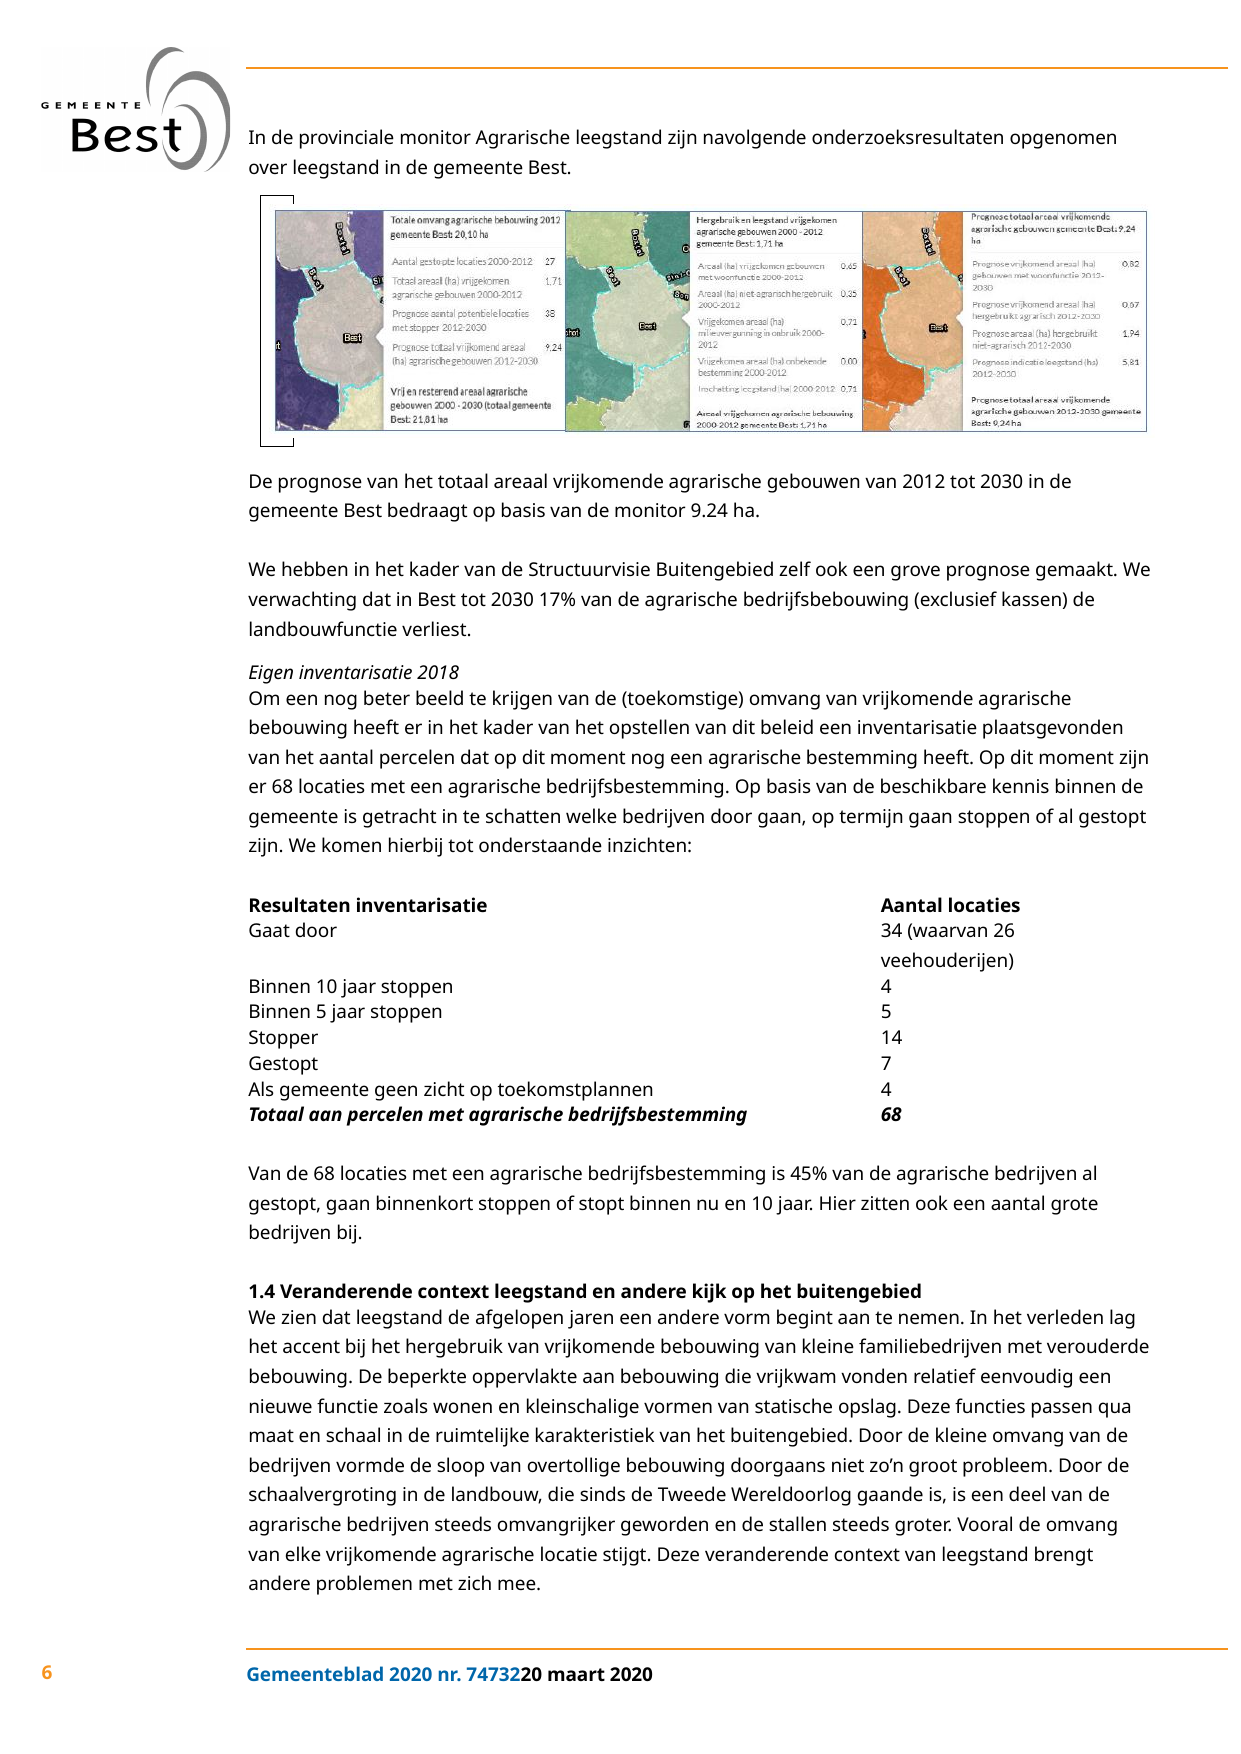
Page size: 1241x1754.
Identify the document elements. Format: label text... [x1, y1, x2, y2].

text We zien dat leegstand de afgelopen jaren een andere vorm begint aan te nemen. In het verleden lag het accent bij het hergebruik van vrijkomende bebouwing van kleine familiebedrijven met verouderde bebouwing. De beperkte oppervlakte aan bebouwing die vrijkwam vonden relatief eenvoudig een nieuwe functie zoals wonen en kleinschalige vormen van statische opslag. Deze functies passen qua maat en schaal in de ruimtelijke karakteristiek van het buitengebied. Door de kleine omvang van de bedrijven vormde de sloop van overtollige bebouwing doorgaans niet zo’n groot probleem. Door de schaalvergroting in de landbouw, die sinds de Tweede Wereldoorlog gaande is, is een deel van de agrarische bedrijven steeds omvangrijker geworden en de stallen steeds groter. Vooral de omvang van elke vrijkomende agrarische locatie stijgt. Deze veranderende context van leegstand brengt andere problemen met zich mee. [248, 1304, 1152, 1596]
table_header Aantal locaties [881, 892, 1152, 918]
table_cell Binnen 10 jaar stoppen [248, 973, 881, 999]
table_cell 7 [881, 1050, 1152, 1076]
table_cell 4 [881, 973, 1152, 999]
table_cell 5 [881, 999, 1152, 1024]
text 1.4 Veranderende context leegstand en andere kijk op het buitengebied [248, 1278, 1152, 1304]
table_cell Binnen 5 jaar stoppen [248, 999, 881, 1024]
text Van de 68 locaties met een agrarische bedrijfsbestemming is 45% van de agrarische bedrijven al gestopt, gaan binnenkort stoppen of stopt binnen nu en 10 jaar. Hier zitten ook een aantal grote bedrijven bij. [248, 1160, 1152, 1245]
table_cell Gaat door [248, 918, 881, 973]
table_cell 34 (waarvan 26 veehouderijen) [881, 918, 1152, 973]
text In de provinciale monitor Agrarische leegstand zijn navolgende onderzoeksresultaten opgenomen over leegstand in de gemeente Best. [248, 124, 1152, 180]
picture [268, 204, 1155, 438]
table_cell Totaal aan percelen met agrarische bedrijfsbestemming [248, 1102, 881, 1127]
picture [41, 47, 231, 172]
text De prognose van het totaal areaal vrijkomende agrarische gebouwen van 2012 tot 2030 in de gemeente Best bedraagt op basis van de monitor 9.24 ha. [248, 468, 1152, 523]
table_header Resultaten inventarisatie [248, 892, 881, 918]
table_cell 4 [881, 1076, 1152, 1102]
text We hebben in het kader van de Structuurvisie Buitengebied zelf ook een grove prognose gemaakt. We verwachting dat in Best tot 2030 17% van de agrarische bedrijfsbebouwing (exclusief kassen) de landbouwfunctie verliest. [248, 557, 1152, 642]
text Om een nog beter beeld te krijgen van de (toekomstige) omvang van vrijkomende agrarische bebouwing heeft er in het kader van het opstellen van dit beleid een inventarisatie plaatsgevonden van het aantal percelen dat op dit moment nog een agrarische bestemming heeft. Op dit moment zijn er 68 locaties met een agrarische bedrijfsbestemming. Op basis van de beschikbare kennis binnen de gemeente is getracht in te schatten welke bedrijven door gaan, op termijn gaan stoppen of al gestopt zijn. We komen hierbij tot onderstaande inzichten: [248, 685, 1152, 858]
table_cell 68 [881, 1102, 1152, 1127]
table_cell 14 [881, 1024, 1152, 1050]
text Eigen inventarisatie 2018 [248, 659, 1152, 685]
table_cell Gestopt [248, 1050, 881, 1076]
table_cell Stopper [248, 1024, 881, 1050]
table_cell Als gemeente geen zicht op toekomstplannen [248, 1076, 881, 1102]
